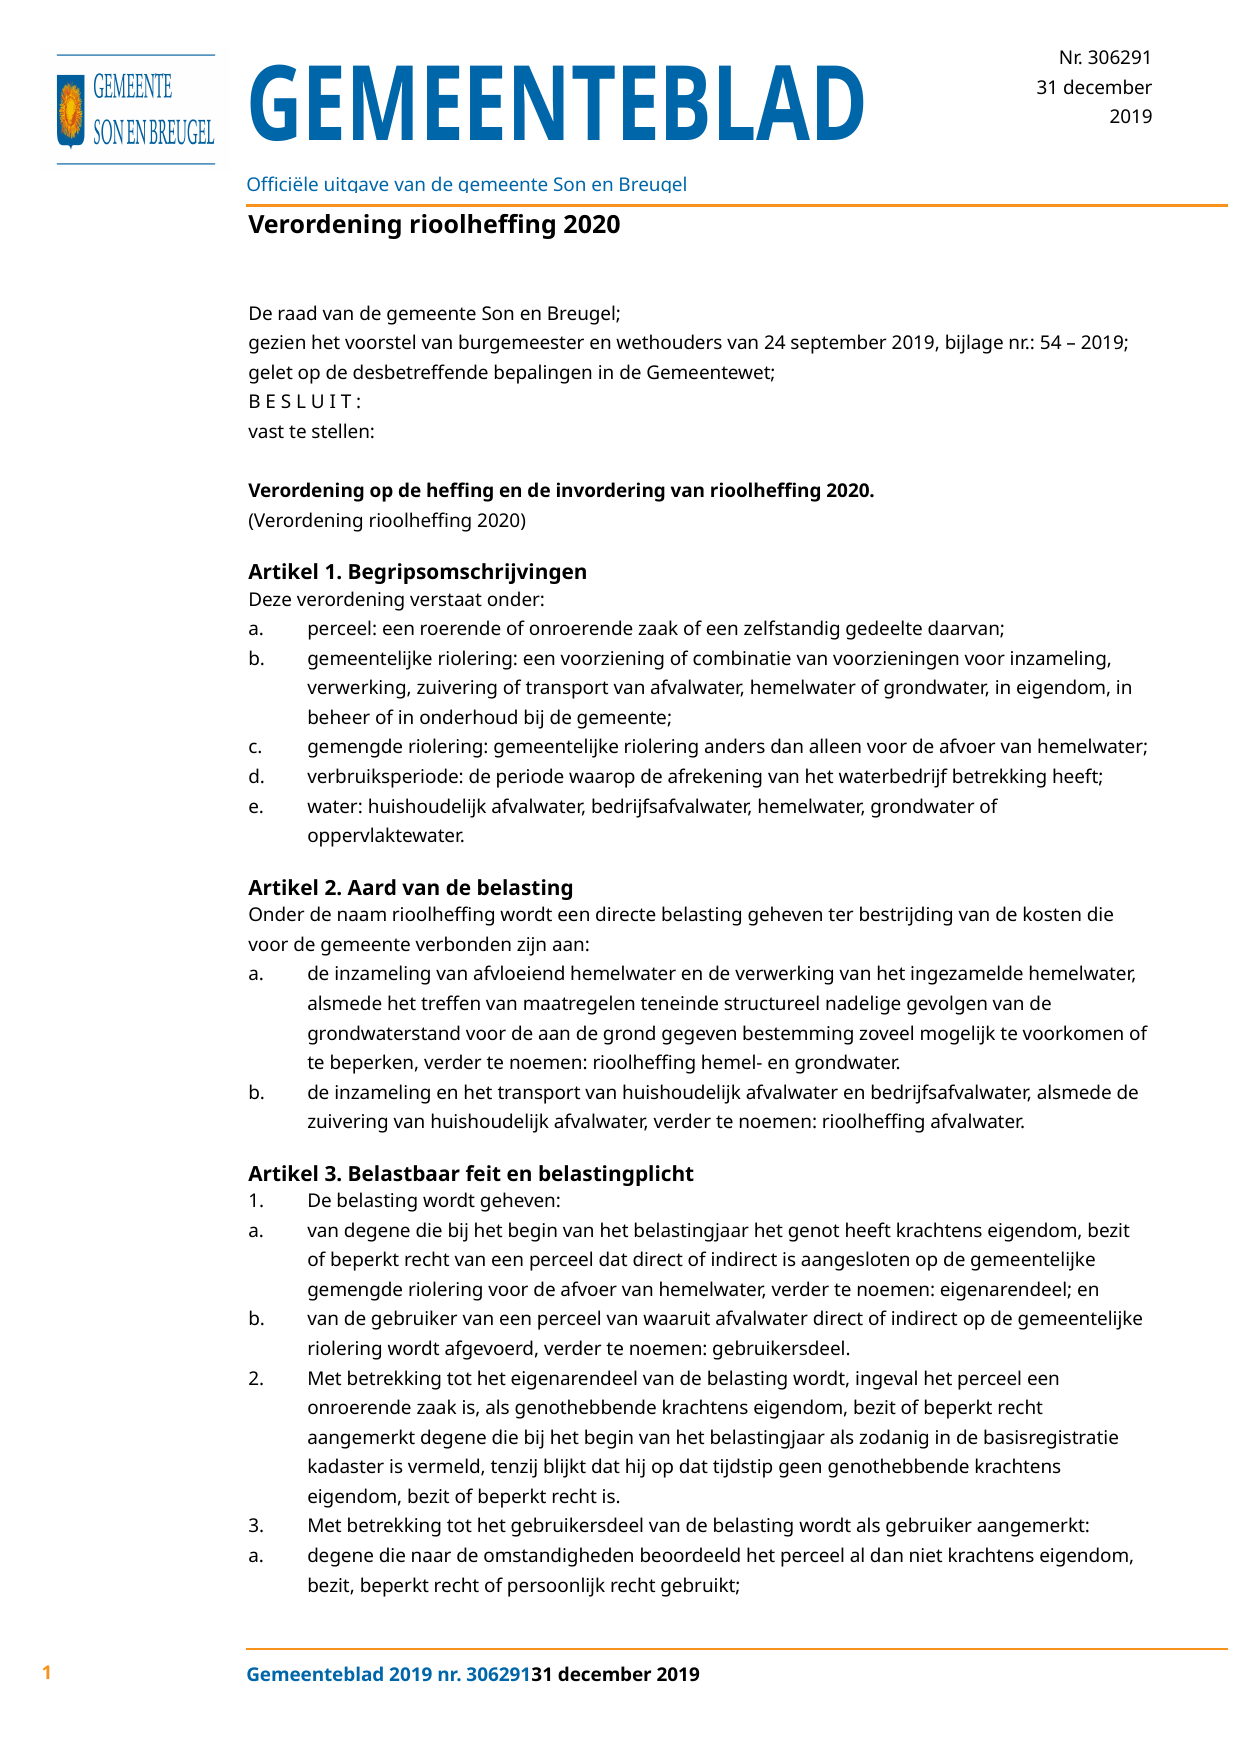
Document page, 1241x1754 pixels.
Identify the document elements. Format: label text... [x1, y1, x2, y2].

text gezien het voorstel van burgemeester en wethouders van 24 september 2019, bijlage nr.: 54 – 2019; [248, 329, 1152, 355]
text Artikel 1. Begripsomschrijvingen [248, 557, 1152, 586]
text Artikel 3. Belastbaar feit en belastingplicht [248, 1159, 1152, 1187]
list perceel: een roerende of onroerende zaak of een zelfstandig gedeelte daarvan; [248, 615, 1152, 641]
text (Verordening rioolheffing 2020) [248, 507, 1152, 533]
picture [41, 47, 231, 172]
text Verordening op de heffing en de invordering van rioolheffing 2020. [248, 477, 1152, 503]
text B E S L U I T : [248, 389, 1152, 414]
list gemeentelijke riolering: een voorziening of combinatie van voorzieningen voor inzameling, verwerking, zuivering of transport van afvalwater, hemelwater of grondwater, in eigendom, in beheer of in onderhoud bij de gemeente; [248, 645, 1152, 730]
list verbruiksperiode: de periode waarop de afrekening van het waterbedrijf betrekking heeft; [248, 763, 1152, 789]
list de inzameling van afvloeiend hemelwater en de verwerking van het ingezamelde hemelwater, alsmede het treffen van maatregelen teneinde structureel nadelige gevolgen van de grondwaterstand voor de aan de grond gegeven bestemming zoveel mogelijk te voorkomen of te beperken, verder te noemen: rioolheffing hemel- en grondwater. [248, 961, 1152, 1075]
list De belasting wordt geheven: [248, 1187, 1152, 1213]
list de inzameling en het transport van huishoudelijk afvalwater en bedrijfsafvalwater, alsmede de zuivering van huishoudelijk afvalwater, verder te noemen: rioolheffing afvalwater. [248, 1079, 1152, 1134]
text Artikel 2. Aard van de belasting [248, 873, 1152, 901]
text Verordening rioolheffing 2020 [248, 207, 1152, 241]
list Met betrekking tot het gebruikersdeel van de belasting wordt als gebruiker aangemerkt: [248, 1513, 1152, 1538]
text Deze verordening verstaat onder: [248, 586, 1152, 612]
text De raad van de gemeente Son en Breugel; [248, 300, 1152, 326]
text vast te stellen: [248, 418, 1152, 444]
text Onder de naam rioolheffing wordt een directe belasting geheven ter bestrijding van de kosten die voor de gemeente verbonden zijn aan: [248, 901, 1152, 957]
list Met betrekking tot het eigenarendeel van de belasting wordt, ingeval het perceel een onroerende zaak is, als genothebbende krachtens eigendom, bezit of beperkt recht aangemerkt degene die bij het begin van het belastingjaar als zodanig in de basisregistratie kadaster is vermeld, tenzij blijkt dat hij op dat tijdstip geen genothebbende krachtens eigendom, bezit of beperkt recht is. [248, 1365, 1152, 1509]
list degene die naar de omstandigheden beoordeeld het perceel al dan niet krachtens eigendom, bezit, beperkt recht of persoonlijk recht gebruikt; [248, 1542, 1152, 1598]
list gemengde riolering: gemeentelijke riolering anders dan alleen voor de afvoer van hemelwater; [248, 734, 1152, 759]
text gelet op de desbetreffende bepalingen in de Gemeentewet; [248, 359, 1152, 385]
list water: huishoudelijk afvalwater, bedrijfsafvalwater, hemelwater, grondwater of oppervlaktewater. [248, 793, 1152, 848]
list van de gebruiker van een perceel van waaruit afvalwater direct of indirect op de gemeentelijke riolering wordt afgevoerd, verder te noemen: gebruikersdeel. [248, 1306, 1152, 1361]
list van degene die bij het begin van het belastingjaar het genot heeft krachtens eigendom, bezit of beperkt recht van een perceel dat direct of indirect is aangesloten op de gemeentelijke gemengde riolering voor de afvoer van hemelwater, verder te noemen: eigenarendeel; en [248, 1217, 1152, 1302]
